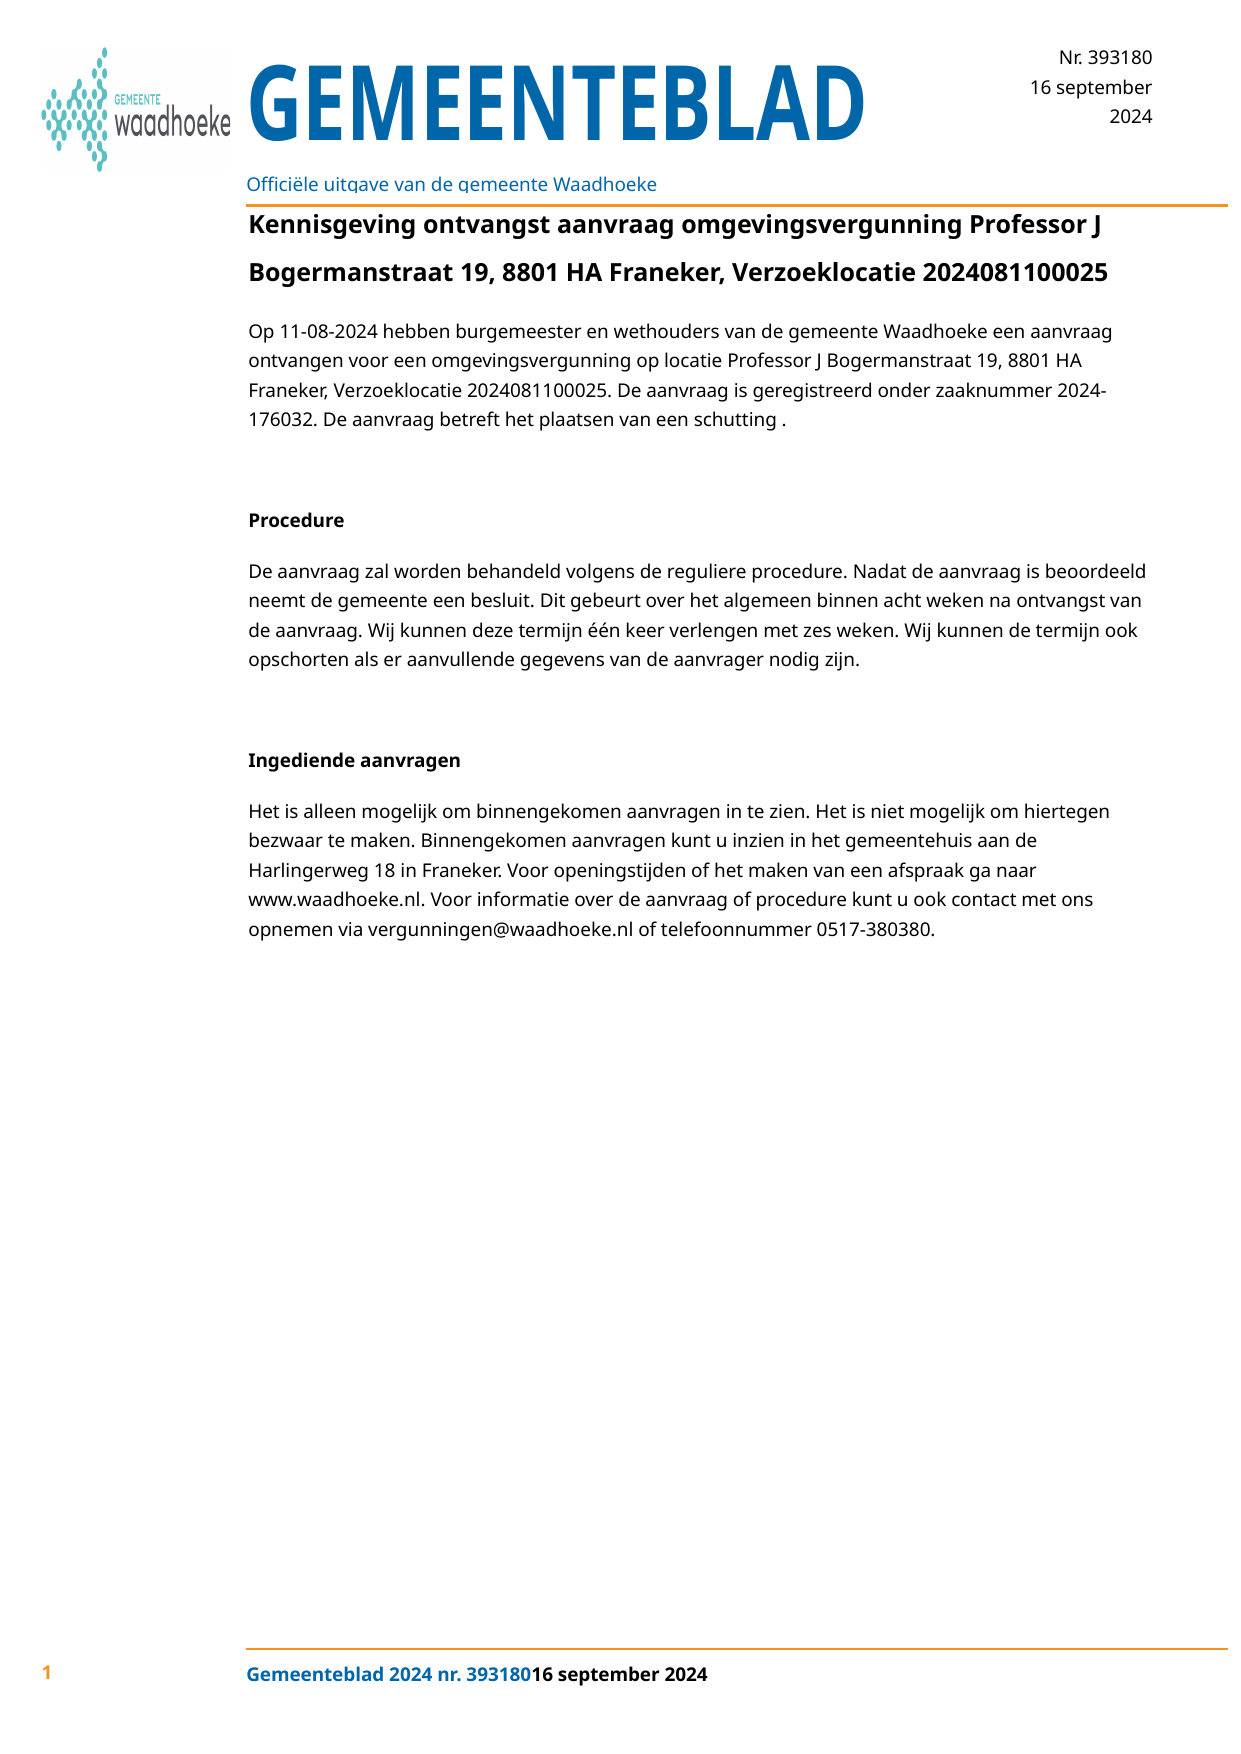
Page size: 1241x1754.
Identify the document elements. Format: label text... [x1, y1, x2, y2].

text De aanvraag zal worden behandeld volgens de reguliere procedure. Nadat de aanvraag is beoordeeld neemt de gemeente een besluit. Dit gebeurt over het algemeen binnen acht weken na ontvangst van de aanvraag. Wij kunnen deze termijn één keer verlengen met zes weken. Wij kunnen de termijn ook opschorten als er aanvullende gegevens van de aanvrager nodig zijn. [248, 558, 1152, 672]
text Op 11-08-2024 hebben burgemeester en wethouders van de gemeente Waadhoeke een aanvraag ontvangen voor een omgevingsvergunning op locatie Professor J Bogermanstraat 19, 8801 HA Franeker, Verzoeklocatie 2024081100025. De aanvraag is geregistreerd onder zaaknummer 2024-176032. De aanvraag betreft het plaatsen van een schutting . [248, 318, 1152, 432]
text Het is alleen mogelijk om binnengekomen aanvragen in te zien. Het is niet mogelijk om hiertegen bezwaar te maken. Binnengekomen aanvragen kunt u inzien in het gemeentehuis aan de Harlingerweg 18 in Franeker. Voor openingstijden of het maken van een afspraak ga naar www.waadhoeke.nl. Voor informatie over de aanvraag of procedure kunt u ook contact met ons opnemen via vergunningen@waadhoeke.nl of telefoonnummer 0517-380380. [248, 798, 1152, 942]
picture [41, 47, 231, 172]
text Ingediende aanvragen [248, 747, 1152, 773]
text Kennisgeving ontvangst aanvraag omgevingsvergunning Professor J Bogermanstraat 19, 8801 HA Franeker, Verzoeklocatie 2024081100025 [248, 207, 1152, 288]
text Procedure [248, 507, 1152, 533]
